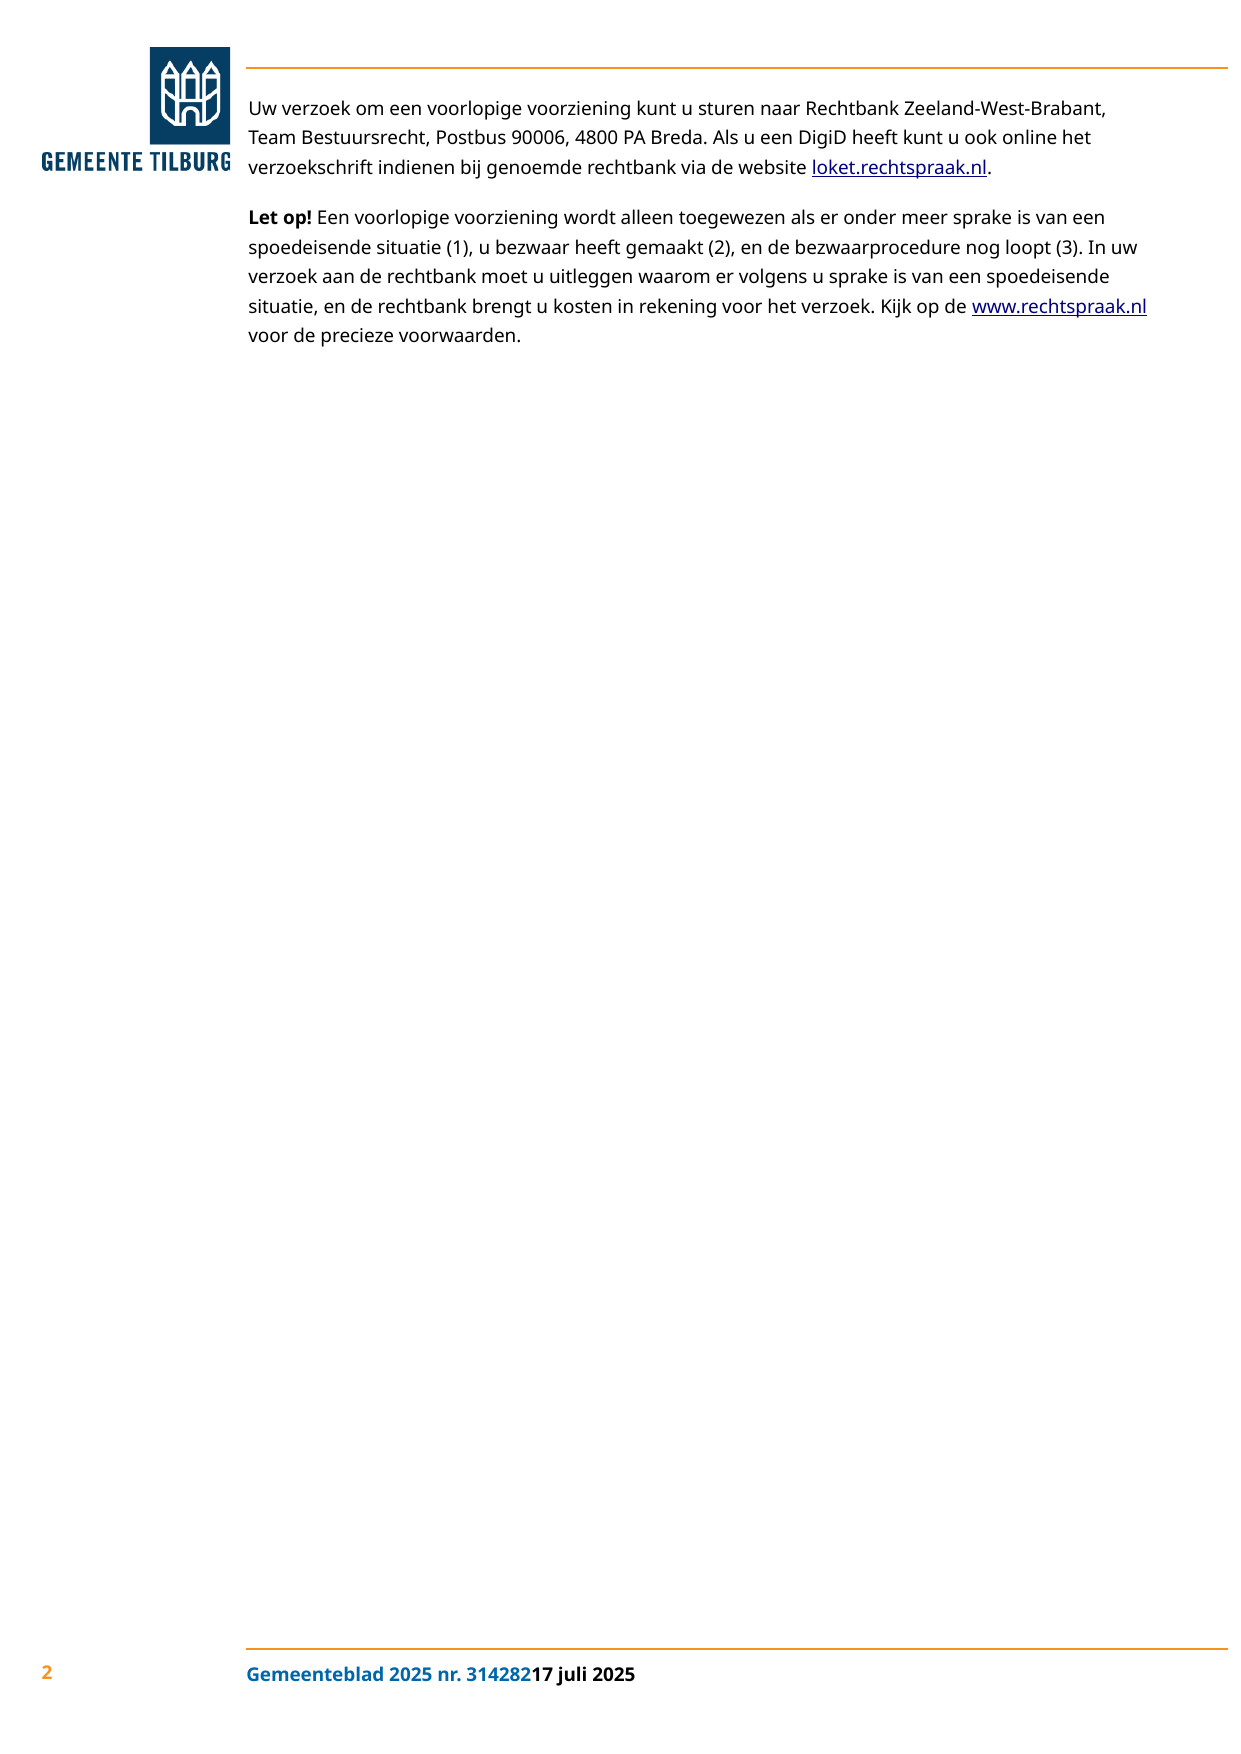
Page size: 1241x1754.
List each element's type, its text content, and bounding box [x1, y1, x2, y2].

picture [41, 47, 231, 172]
text Let op! Een voorlopige voorziening wordt alleen toegewezen als er onder meer sprake is van een spoedeisende situatie (1), u bezwaar heeft gemaakt (2), en de bezwaarprocedure nog loopt (3). In uw verzoek aan de rechtbank moet u uitleggen waarom er volgens u sprake is van een spoedeisende situatie, en de rechtbank brengt u kosten in rekening voor het verzoek. Kijk op de www.rechtspraak.nl voor de precieze voorwaarden. [248, 204, 1152, 348]
text Uw verzoek om een voorlopige voorziening kunt u sturen naar Rechtbank Zeeland-West-Brabant, Team Bestuursrecht, Postbus 90006, 4800 PA Breda. Als u een DigiD heeft kunt u ook online het verzoekschrift indienen bij genoemde rechtbank via de website loket.rechtspraak.nl. [248, 95, 1152, 180]
